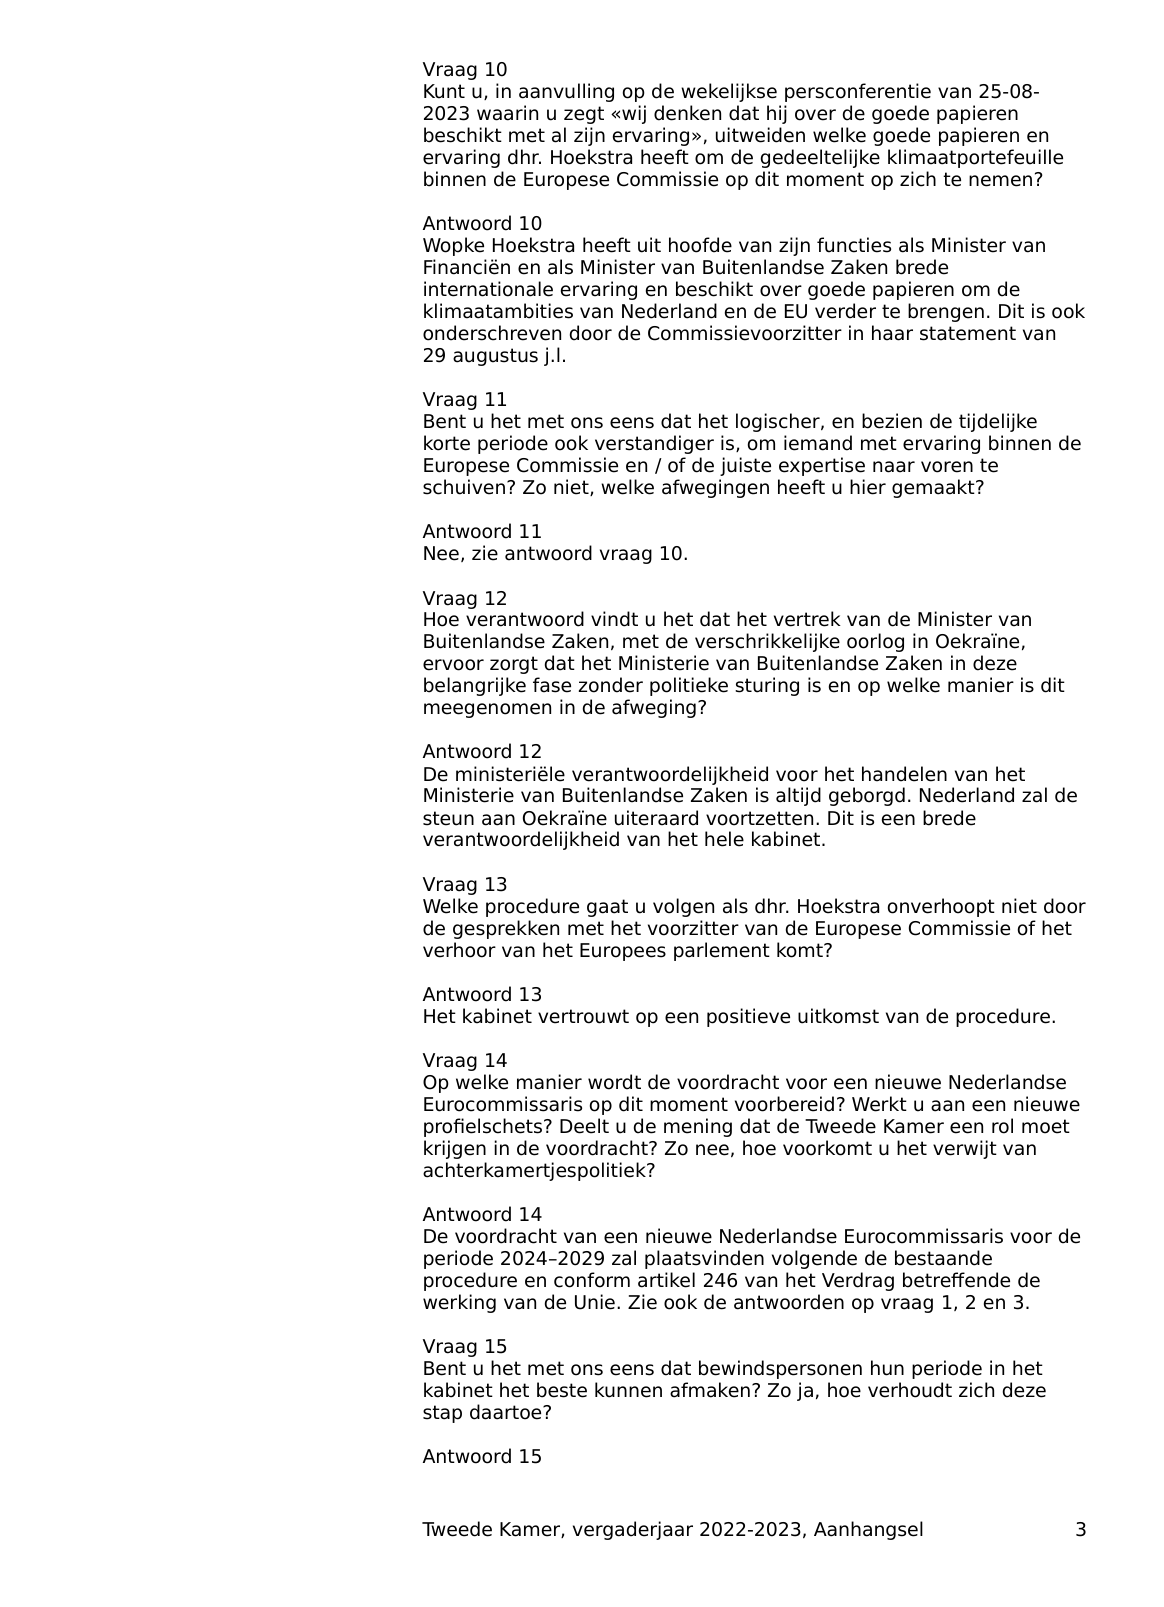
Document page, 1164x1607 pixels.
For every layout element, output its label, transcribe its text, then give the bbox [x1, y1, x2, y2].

text Antwoord 11 [422, 521, 1087, 543]
text Hoe verantwoord vindt u het dat het vertrek van de Minister van Buitenlandse Zaken, met de verschrikkelijke oorlog in Oekraïne, ervoor zorgt dat het Ministerie van Buitenlandse Zaken in deze belangrijke fase zonder politieke sturing is en op welke manier is dit meegenomen in de afweging? [422, 609, 1087, 719]
text Antwoord 13 [422, 984, 1087, 1006]
text Wopke Hoekstra heeft uit hoofde van zijn functies als Minister van Financiën en als Minister van Buitenlandse Zaken brede internationale ervaring en beschikt over goede papieren om de klimaatambities van Nederland en de EU verder te brengen. Dit is ook onderschreven door de Commissievoorzitter in haar statement van 29 augustus j.l. [422, 235, 1087, 367]
text Vraag 10 [422, 59, 1087, 81]
text Vraag 13 [422, 873, 1087, 896]
text Vraag 11 [422, 389, 1087, 411]
text Vraag 12 [422, 587, 1087, 609]
text Antwoord 12 [422, 741, 1087, 763]
text Vraag 14 [422, 1050, 1087, 1072]
text Bent u het met ons eens dat het logischer, en bezien de tijdelijke korte periode ook verstandiger is, om iemand met ervaring binnen de Europese Commissie en / of de juiste expertise naar voren te schuiven? Zo niet, welke afwegingen heeft u hier gemaakt? [422, 411, 1087, 499]
text Kunt u, in aanvulling op de wekelijkse persconferentie van 25-08-2023 waarin u zegt «wij denken dat hij over de goede papieren beschikt met al zijn ervaring», uitweiden welke goede papieren en ervaring dhr. Hoekstra heeft om de gedeeltelijke klimaatportefeuille binnen de Europese Commissie op dit moment op zich te nemen? [422, 81, 1087, 191]
text Welke procedure gaat u volgen als dhr. Hoekstra onverhoopt niet door de gesprekken met het voorzitter van de Europese Commissie of het verhoor van het Europees parlement komt? [422, 896, 1087, 961]
text Vraag 15 [422, 1336, 1087, 1358]
text De voordracht van een nieuwe Nederlandse Eurocommissaris voor de periode 2024–2029 zal plaatsvinden volgende de bestaande procedure en conform artikel 246 van het Verdrag betreffende de werking van de Unie. Zie ook de antwoorden op vraag 1, 2 en 3. [422, 1226, 1087, 1314]
text Op welke manier wordt de voordracht voor een nieuwe Nederlandse Eurocommissaris op dit moment voorbereid? Werkt u aan een nieuwe profielschets? Deelt u de mening dat de Tweede Kamer een rol moet krijgen in de voordracht? Zo nee, hoe voorkomt u het verwijt van achterkamertjespolitiek? [422, 1072, 1087, 1182]
text De ministeriële verantwoordelijkheid voor het handelen van het Ministerie van Buitenlandse Zaken is altijd geborgd. Nederland zal de steun aan Oekraïne uiteraard voortzetten. Dit is een brede verantwoordelijkheid van het hele kabinet. [422, 763, 1087, 851]
text Bent u het met ons eens dat bewindspersonen hun periode in het kabinet het beste kunnen afmaken? Zo ja, hoe verhoudt zich deze stap daartoe? [422, 1358, 1087, 1424]
text Nee, zie antwoord vraag 10. [422, 543, 1087, 565]
text Antwoord 10 [422, 213, 1087, 235]
text Antwoord 14 [422, 1204, 1087, 1226]
text Het kabinet vertrouwt op een positieve uitkomst van de procedure. [422, 1006, 1087, 1028]
text Antwoord 15 [422, 1446, 1087, 1468]
